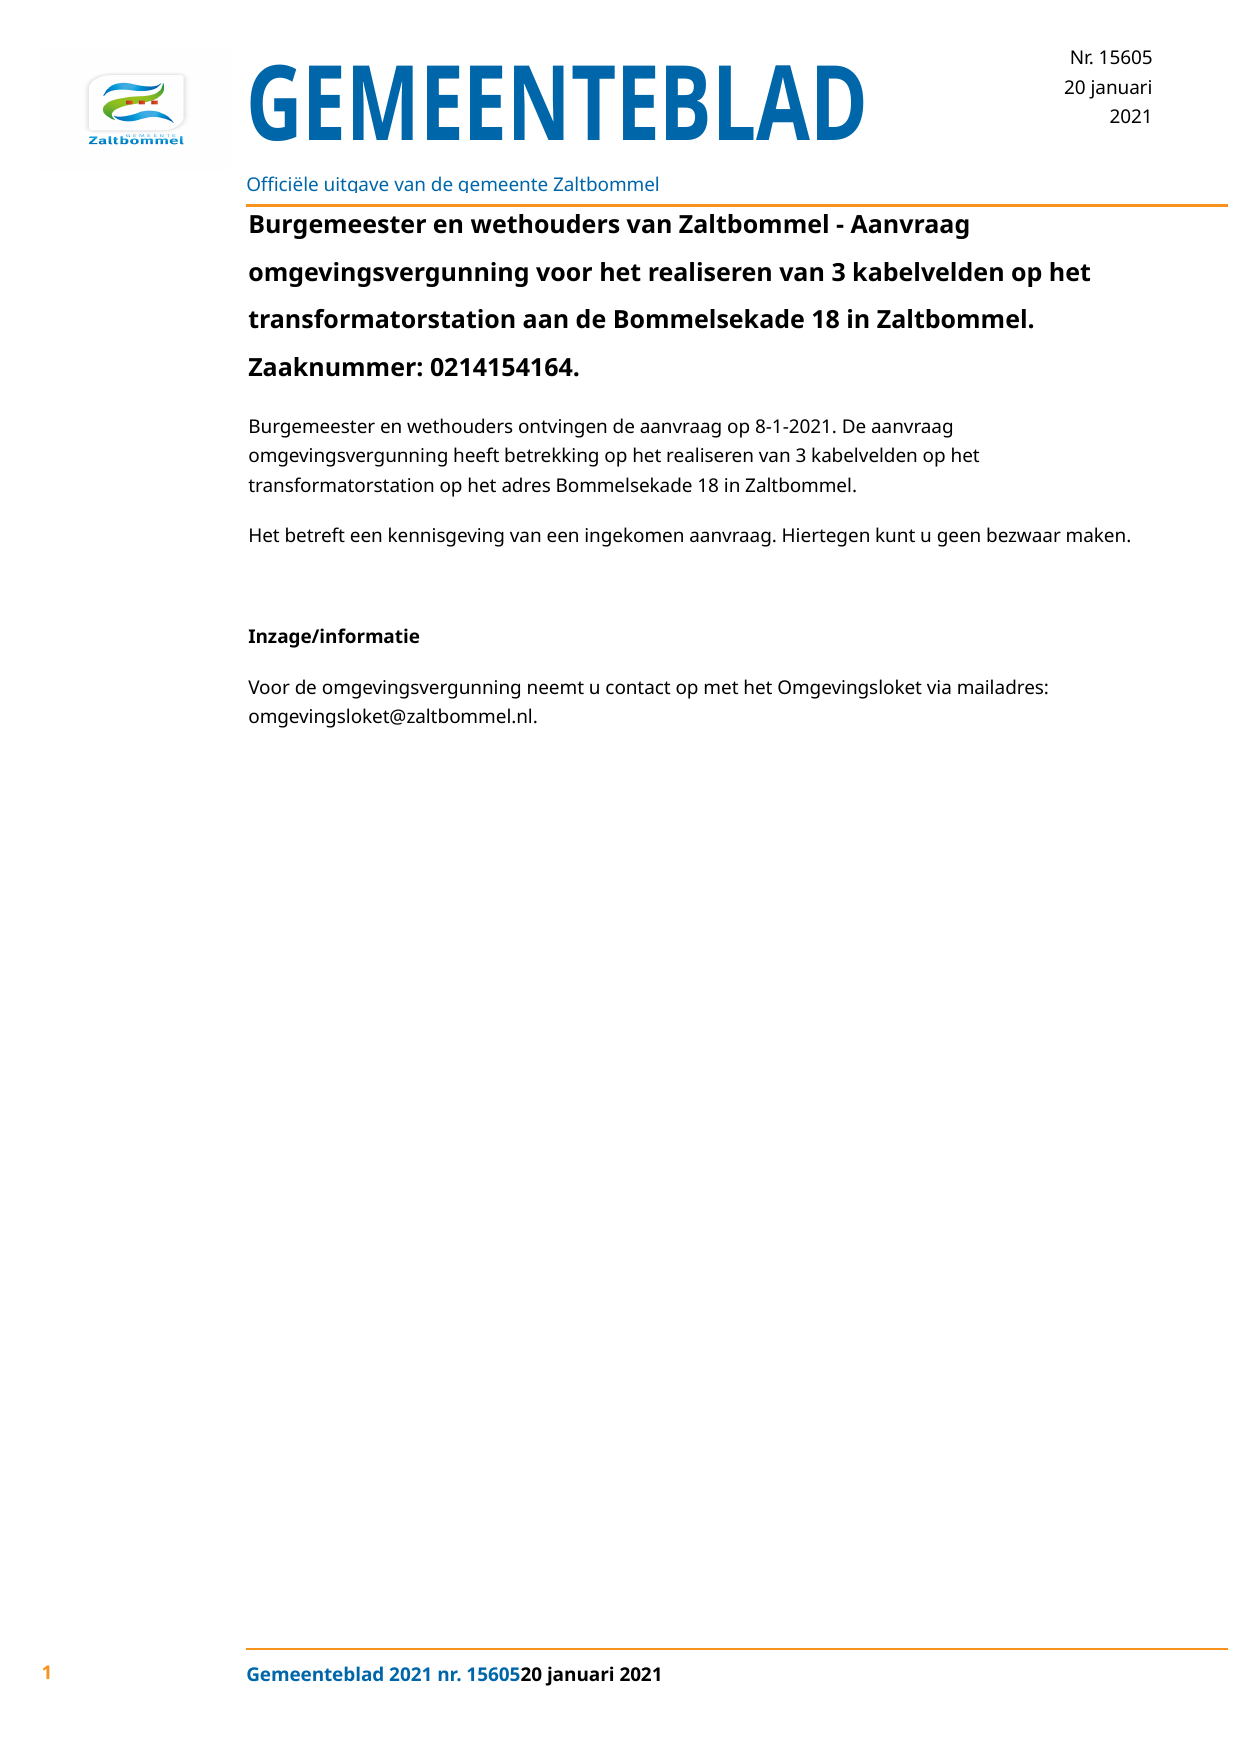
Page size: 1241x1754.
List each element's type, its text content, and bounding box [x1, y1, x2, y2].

text Inzage/informatie [248, 623, 1152, 649]
text Het betreft een kennisgeving van een ingekomen aanvraag. Hiertegen kunt u geen bezwaar maken. [248, 523, 1152, 548]
picture [41, 47, 231, 172]
text Burgemeester en wethouders ontvingen de aanvraag op 8-1-2021. De aanvraag omgevingsvergunning heeft betrekking op het realiseren van 3 kabelvelden op het transformatorstation op het adres Bommelsekade 18 in Zaltbommel. [248, 413, 1152, 498]
text Voor de omgevingsvergunning neemt u contact op met het Omgevingsloket via mailadres: omgevingsloket@zaltbommel.nl. [248, 674, 1152, 729]
text Burgemeester en wethouders van Zaltbommel - Aanvraag omgevingsvergunning voor het realiseren van 3 kabelvelden op het transformatorstation aan de Bommelsekade 18 in Zaltbommel. Zaaknummer: 0214154164. [248, 207, 1152, 384]
